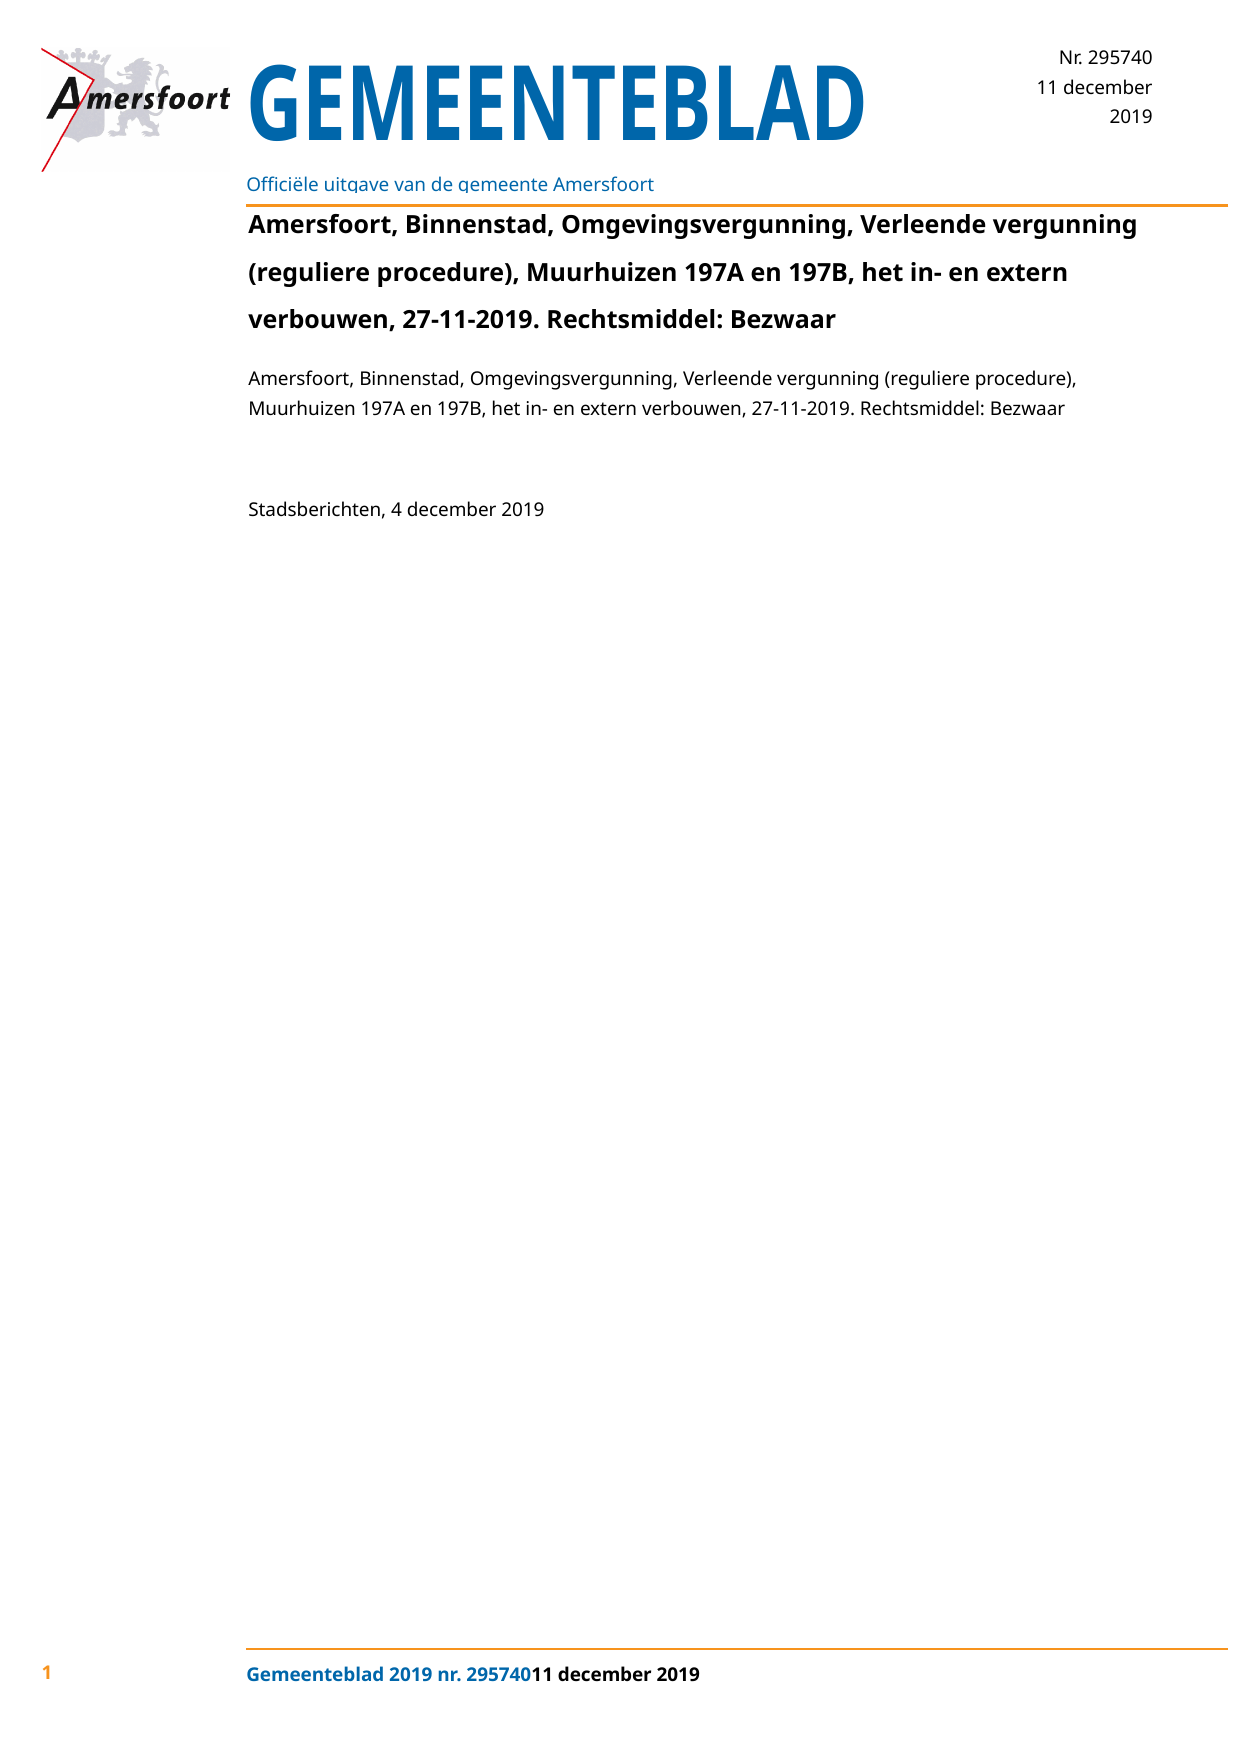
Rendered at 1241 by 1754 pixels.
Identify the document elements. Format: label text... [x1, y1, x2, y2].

picture [41, 47, 231, 172]
text Stadsberichten, 4 december 2019 [248, 496, 1152, 522]
text Amersfoort, Binnenstad, Omgevingsvergunning, Verleende vergunning (reguliere procedure), Muurhuizen 197A en 197B, het in- en extern verbouwen, 27-11-2019. Rechtsmiddel: Bezwaar [248, 207, 1152, 336]
text Amersfoort, Binnenstad, Omgevingsvergunning, Verleende vergunning (reguliere procedure), Muurhuizen 197A en 197B, het in- en extern verbouwen, 27-11-2019. Rechtsmiddel: Bezwaar [248, 366, 1152, 421]
